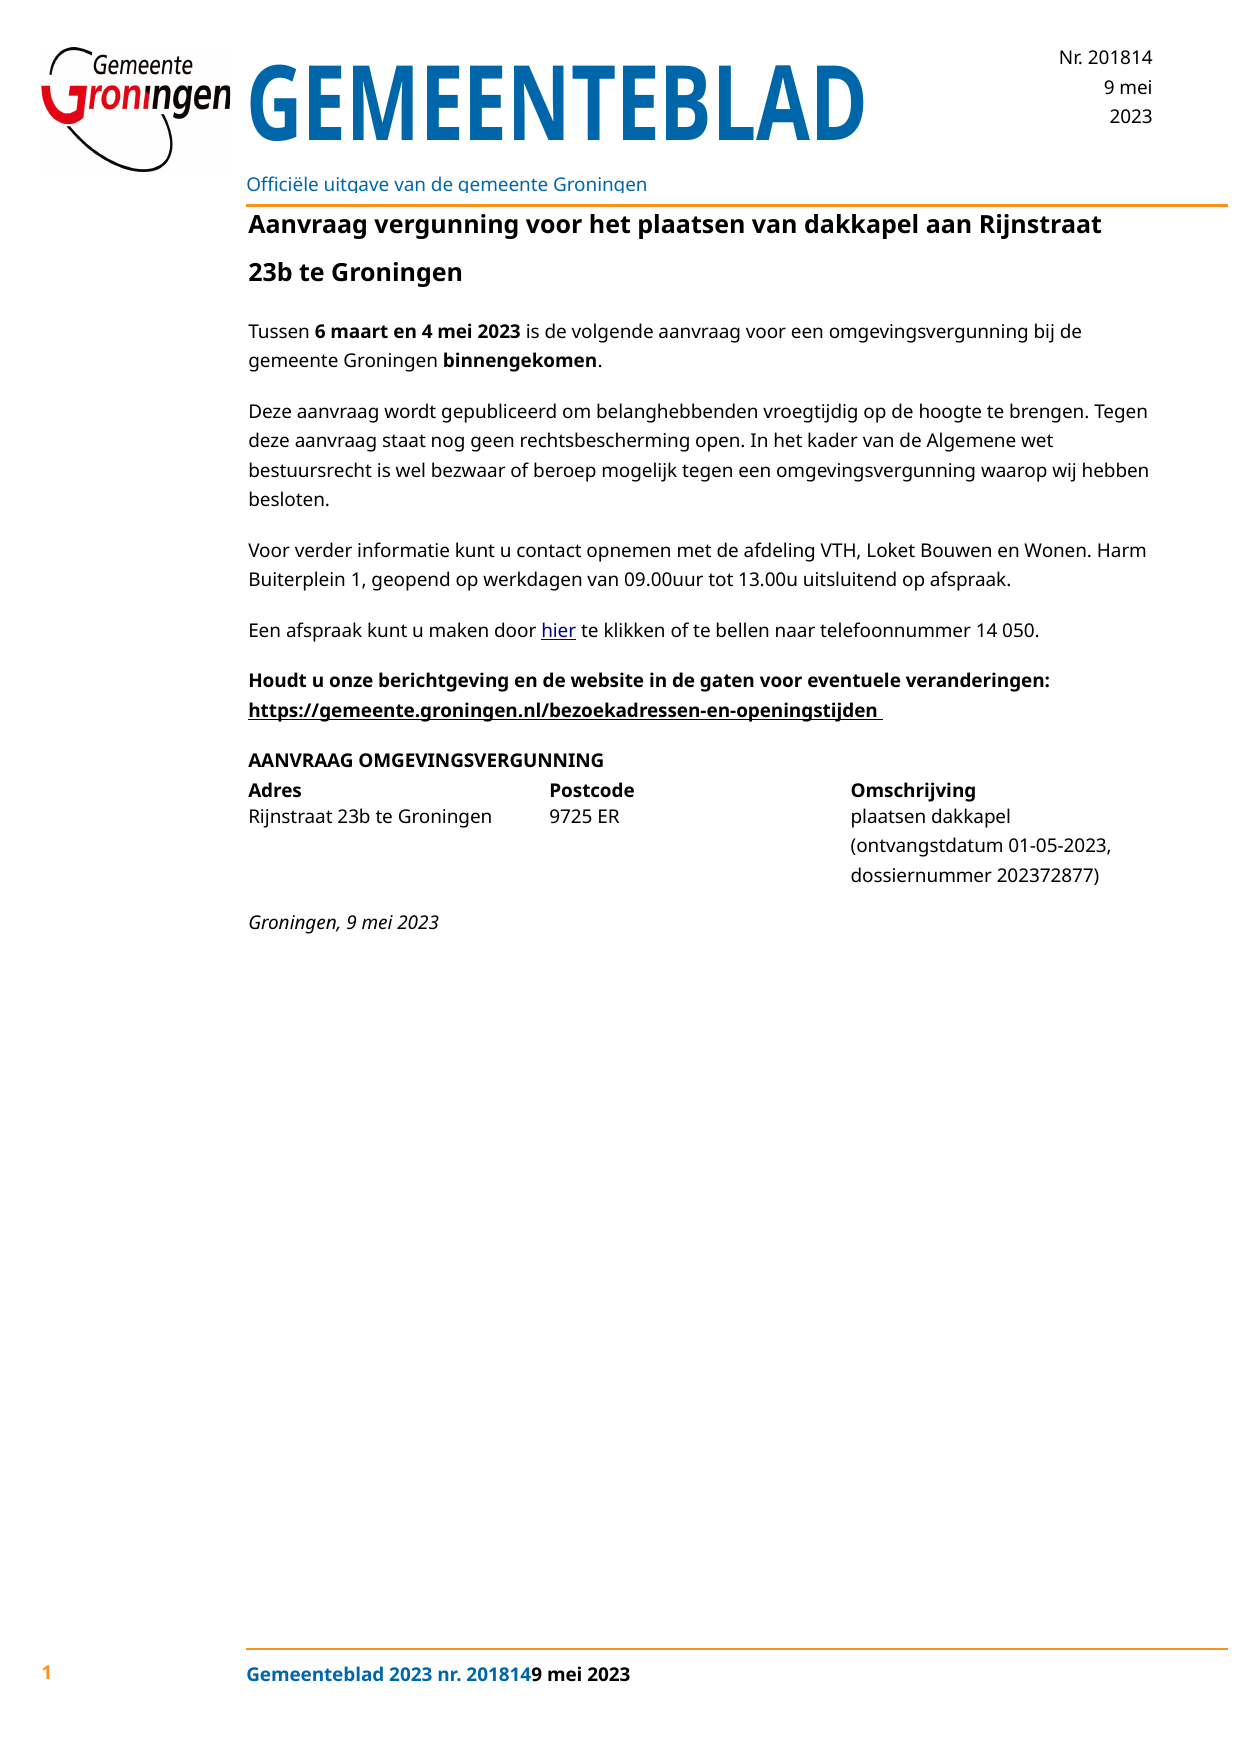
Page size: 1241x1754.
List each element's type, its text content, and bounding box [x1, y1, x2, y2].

text Deze aanvraag wordt gepubliceerd om belanghebbenden vroegtijdig op de hoogte te brengen. Tegen deze aanvraag staat nog geen rechtsbescherming open. In het kader van de Algemene wet bestuursrecht is wel bezwaar of beroep mogelijk tegen een omgevingsvergunning waarop wij hebben besloten. [248, 398, 1152, 512]
table_cell plaatsen dakkapel (ontvangstdatum 01-05-2023, dossiernummer 202372877) [850, 803, 1152, 888]
text Aanvraag vergunning voor het plaatsen van dakkapel aan Rijnstraat 23b te Groningen [248, 207, 1152, 288]
table_header Postcode [549, 777, 850, 803]
table_cell 9725 ER [549, 803, 850, 888]
text Voor verder informatie kunt u contact opnemen met de afdeling VTH, Loket Bouwen en Wonen. Harm Buiterplein 1, geopend op werkdagen van 09.00uur tot 13.00u uitsluitend op afspraak. [248, 537, 1152, 592]
table_cell Rijnstraat 23b te Groningen [248, 803, 549, 888]
text Groningen, 9 mei 2023 [248, 909, 1152, 935]
text Een afspraak kunt u maken door hier te klikken of te bellen naar telefoonnummer 14 050. [248, 617, 1152, 643]
picture [41, 47, 231, 172]
table_header Adres [248, 777, 549, 803]
text Houdt u onze berichtgeving en de website in de gaten voor eventuele veranderingen: https://gemeente.groningen.nl/bezoekadressen-en-openingstijden [248, 667, 1152, 723]
text Tussen 6 maart en 4 mei 2023 is de volgende aanvraag voor een omgevingsvergunning bij de gemeente Groningen binnengekomen. [248, 318, 1152, 373]
text AANVRAAG OMGEVINGSVERGUNNING [248, 747, 1152, 773]
table_header Omschrijving [850, 777, 1152, 803]
